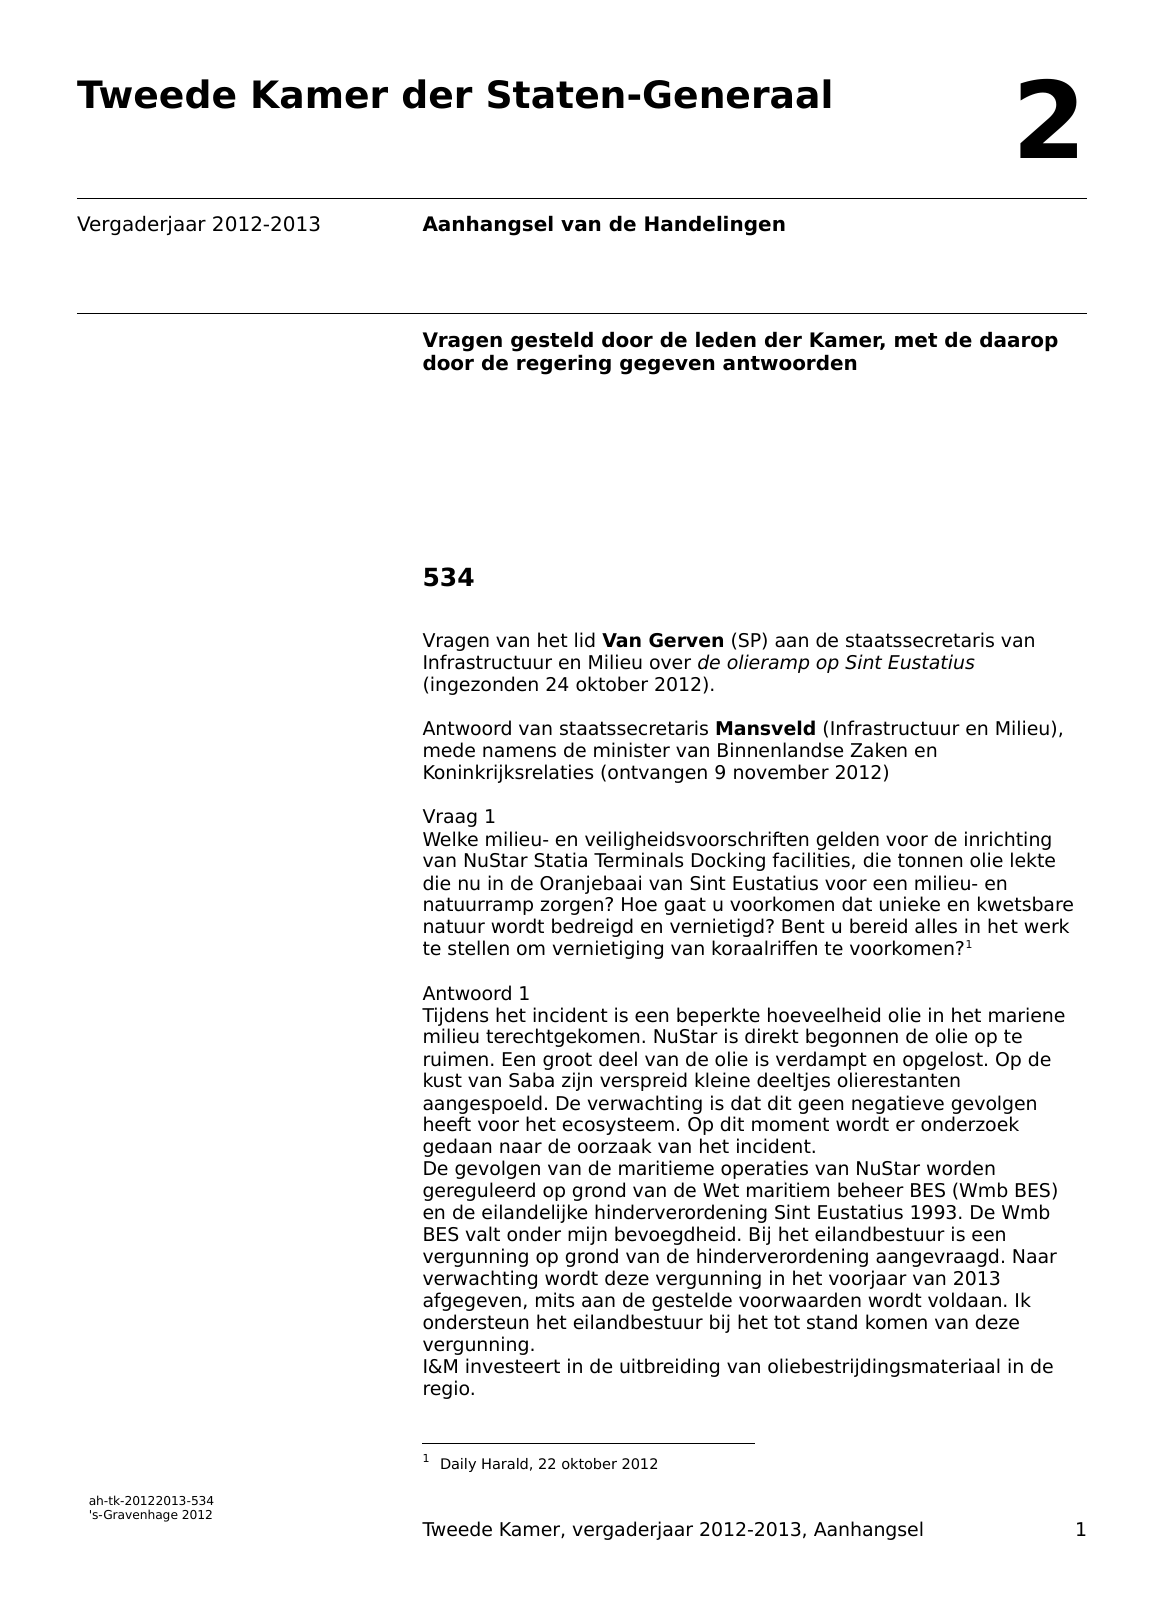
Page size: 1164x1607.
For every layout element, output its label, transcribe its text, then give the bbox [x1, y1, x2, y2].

text ah-tk-20122013-534 [88, 1494, 323, 1508]
text 's-Gravenhage 2012 [88, 1508, 323, 1522]
table_header 2 [886, 59, 1087, 198]
text Antwoord 1 [422, 982, 1087, 1004]
text I&M investeert in de uitbreiding van oliebestrijdingsmateriaal in de regio. [422, 1356, 1087, 1400]
table_cell [77, 314, 422, 375]
text De gevolgen van de maritieme operaties van NuStar worden gereguleerd op grond van de Wet maritiem beheer BES (Wmb BES) en de eilandelijke hinderverordening Sint Eustatius 1993. De Wmb BES valt onder mijn bevoegdheid. Bij het eilandbestuur is een vergunning op grond van de hinderverordening aangevraagd. Naar verwachting wordt deze vergunning in het voorjaar van 2013 afgegeven, mits aan de gestelde voorwaarden wordt voldaan. Ik ondersteun het eilandbestuur bij het tot stand komen van deze vergunning. [422, 1158, 1087, 1356]
text Tijdens het incident is een beperkte hoeveelheid olie in het mariene milieu terechtgekomen. NuStar is direkt begonnen de olie op te ruimen. Een groot deel van de olie is verdampt en opgelost. Op de kust van Saba zijn verspreid kleine deeltjes olierestanten aangespoeld. De verwachting is dat dit geen negatieve gevolgen heeft voor het ecosysteem. Op dit moment wordt er onderzoek gedaan naar de oorzaak van het incident. [422, 1004, 1087, 1158]
text Welke milieu- en veiligheidsvoorschriften gelden voor de inrichting van NuStar Statia Terminals Docking facilities, die tonnen olie lekte die nu in de Oranjebaai van Sint Eustatius voor een milieu- en natuurramp zorgen? Hoe gaat u voorkomen dat unieke en kwetsbare natuur wordt bedreigd en vernietigd? Bent u bereid alles in het werk te stellen om vernietiging van koraalriffen te voorkomen? [422, 828, 1087, 960]
text 534 [422, 563, 1087, 592]
text Antwoord van staatssecretaris Mansveld (Infrastructuur en Milieu), mede namens de minister van Binnenlandse Zaken en Koninkrijksrelaties (ontvangen 9 november 2012) [422, 718, 1087, 784]
table_cell Vragen gesteld door de leden der Kamer, met de daarop door de regering gegeven antwoorden [422, 314, 1087, 375]
text Daily Harald, 22 oktober 2012 [422, 1452, 1087, 1474]
table_cell Aanhangsel van de Handelingen [422, 199, 1087, 313]
table_cell Vergaderjaar 2012-2013 [77, 199, 422, 313]
table_header Tweede Kamer der Staten-Generaal [77, 59, 886, 198]
text Vragen van het lid Van Gerven (SP) aan de staatssecretaris van Infrastructuur en Milieu over de olieramp op Sint Eustatius (ingezonden 24 oktober 2012). [422, 630, 1087, 696]
text Vraag 1 [422, 806, 1087, 828]
